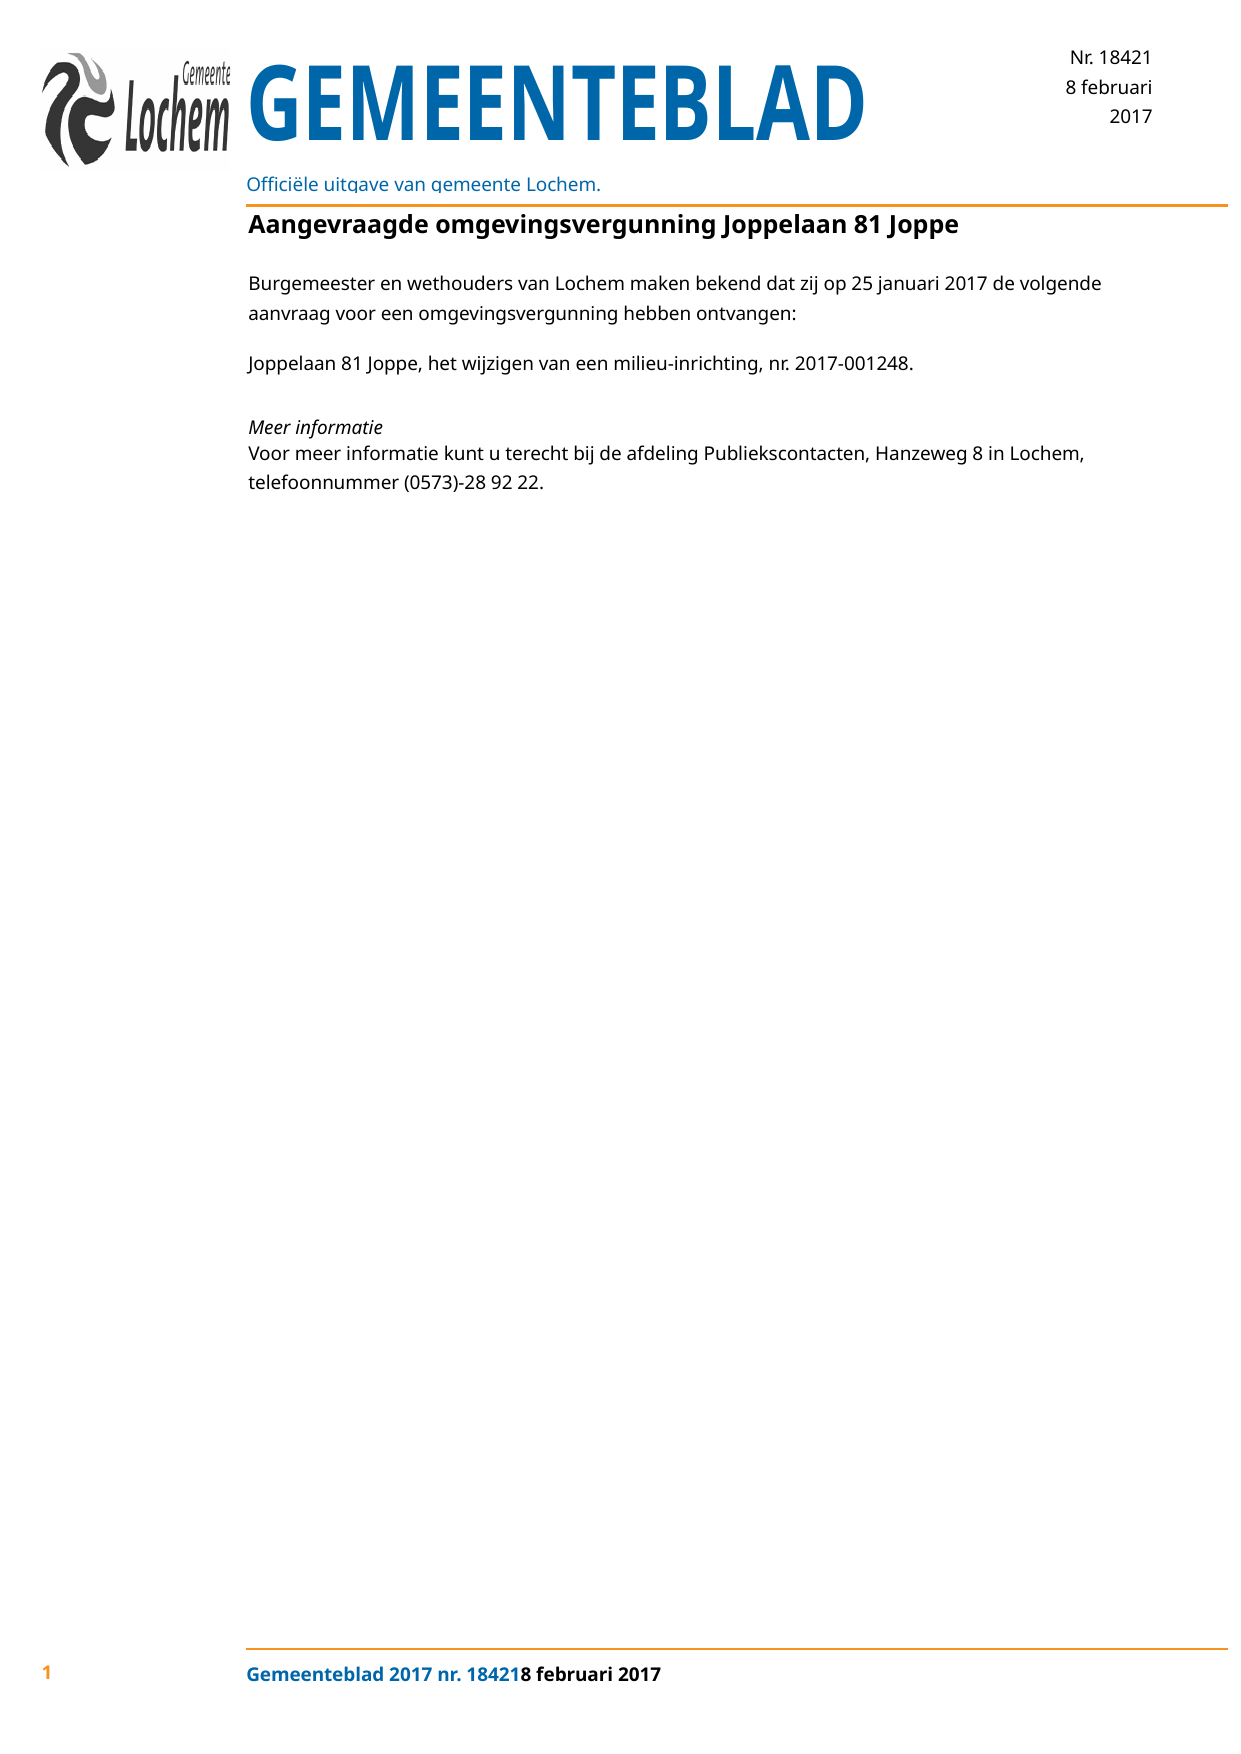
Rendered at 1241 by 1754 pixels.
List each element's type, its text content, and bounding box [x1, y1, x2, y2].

text Joppelaan 81 Joppe, het wijzigen van een milieu-inrichting, nr. 2017-001248. [248, 350, 1152, 376]
text Meer informatie [248, 414, 1152, 440]
picture [41, 47, 231, 172]
text Burgemeester en wethouders van Lochem maken bekend dat zij op 25 januari 2017 de volgende aanvraag voor een omgevingsvergunning hebben ontvangen: [248, 270, 1152, 326]
text Aangevraagde omgevingsvergunning Joppelaan 81 Joppe [248, 207, 1152, 241]
text Voor meer informatie kunt u terecht bij de afdeling Publiekscontacten, Hanzeweg 8 in Lochem, telefoonnummer (0573)-28 92 22. [248, 440, 1152, 495]
